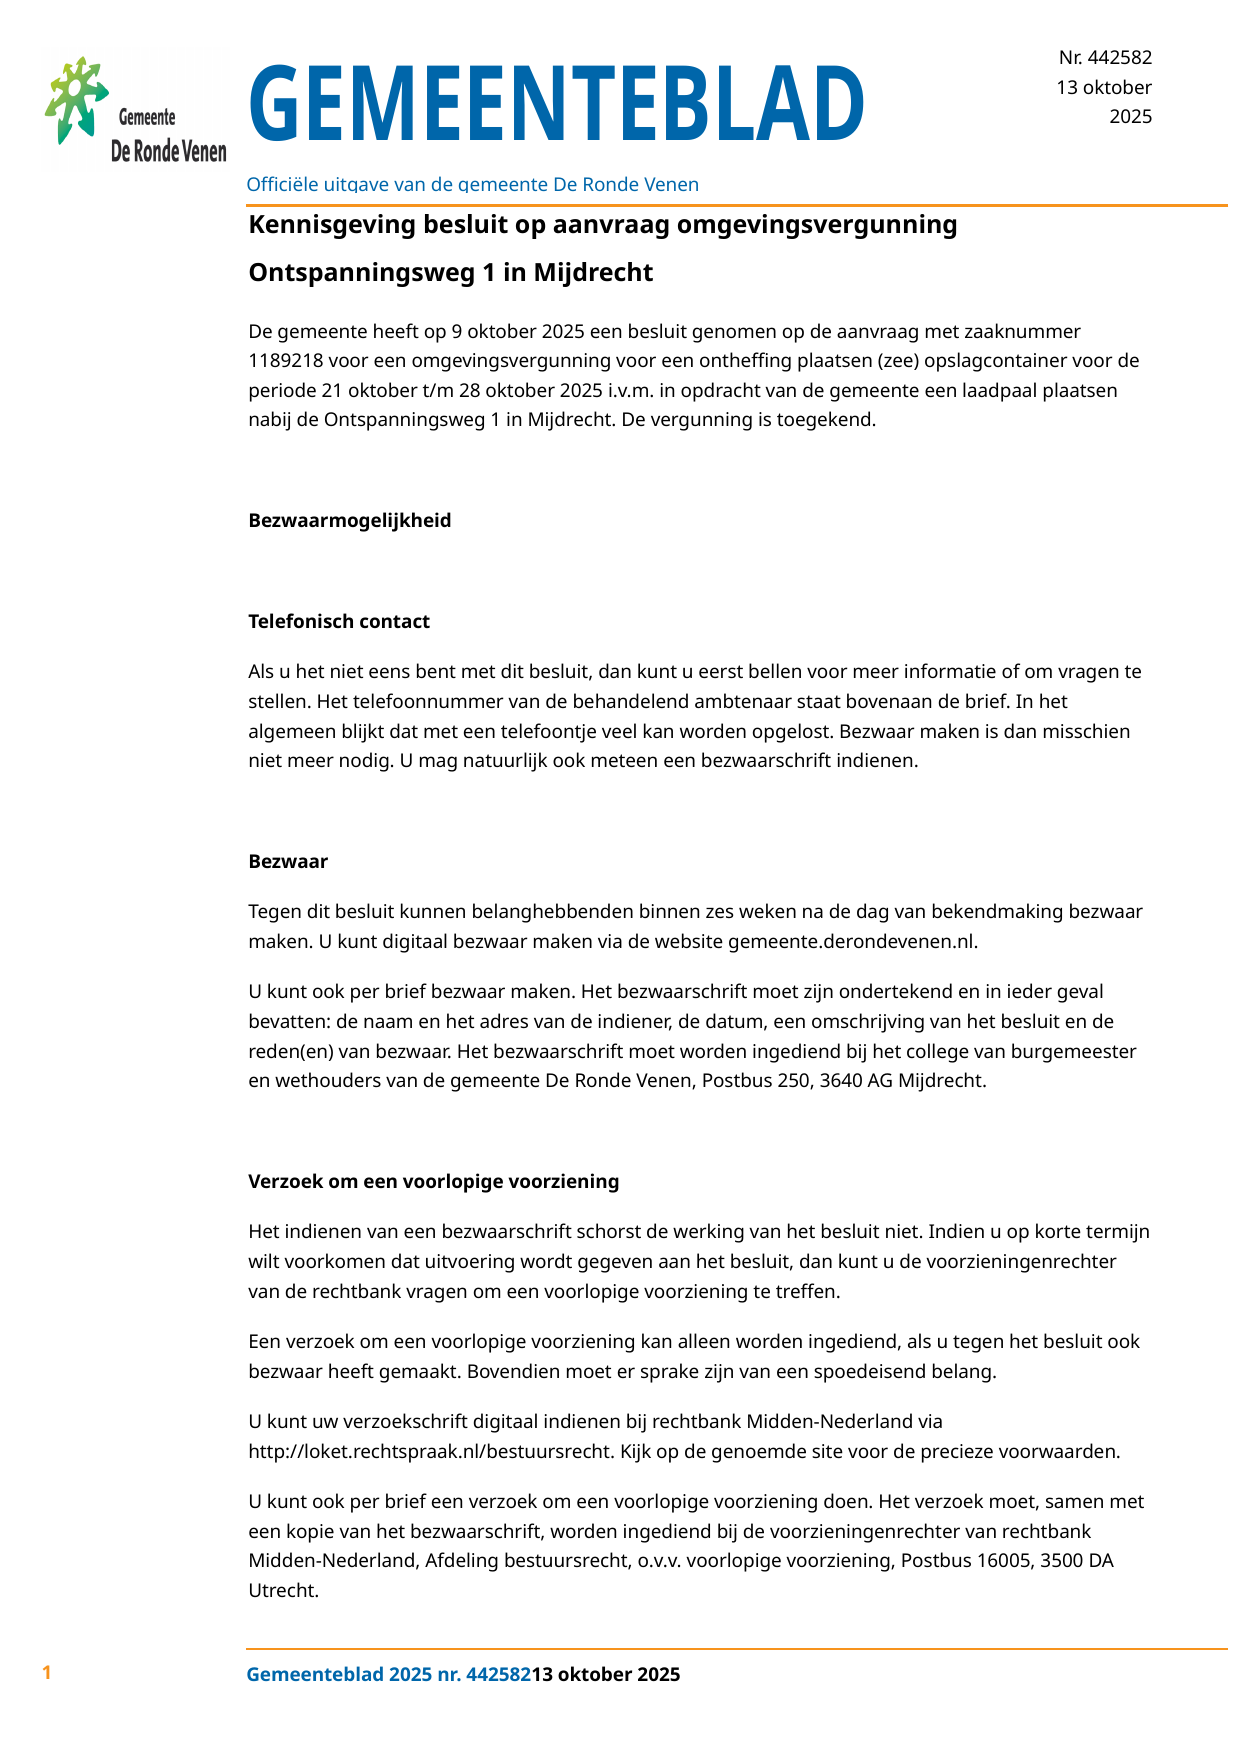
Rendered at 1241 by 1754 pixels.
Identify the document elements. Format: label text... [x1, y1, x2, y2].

text U kunt uw verzoekschrift digitaal indienen bij rechtbank Midden-Nederland via http://loket.rechtspraak.nl/bestuursrecht. Kijk op de genoemde site voor de precieze voorwaarden. [248, 1408, 1152, 1464]
text Kennisgeving besluit op aanvraag omgevingsvergunning Ontspanningsweg 1 in Mijdrecht [248, 207, 1152, 288]
text Telefonisch contact [248, 608, 1152, 634]
text U kunt ook per brief een verzoek om een voorlopige voorziening doen. Het verzoek moet, samen met een kopie van het bezwaarschrift, worden ingediend bij de voorzieningenrechter van rechtbank Midden-Nederland, Afdeling bestuursrecht, o.v.v. voorlopige voorziening, Postbus 16005, 3500 DA Utrecht. [248, 1488, 1152, 1603]
picture [41, 47, 231, 172]
text U kunt ook per brief bezwaar maken. Het bezwaarschrift moet zijn ondertekend en in ieder geval bevatten: de naam en het adres van de indiener, de datum, een omschrijving van het besluit en de reden(en) van bezwaar. Het bezwaarschrift moet worden ingediend bij het college van burgemeester en wethouders van de gemeente De Ronde Venen, Postbus 250, 3640 AG Mijdrecht. [248, 979, 1152, 1093]
text Tegen dit besluit kunnen belanghebbenden binnen zes weken na de dag van bekendmaking bezwaar maken. U kunt digitaal bezwaar maken via de website gemeente.derondevenen.nl. [248, 899, 1152, 954]
text Het indienen van een bezwaarschrift schorst de werking van het besluit niet. Indien u op korte termijn wilt voorkomen dat uitvoering wordt gegeven aan het besluit, dan kunt u de voorzieningenrechter van de rechtbank vragen om een voorlopige voorziening te treffen. [248, 1219, 1152, 1304]
text De gemeente heeft op 9 oktober 2025 een besluit genomen op de aanvraag met zaaknummer 1189218 voor een omgevingsvergunning voor een ontheffing plaatsen (zee) opslagcontainer voor de periode 21 oktober t/m 28 oktober 2025 i.v.m. in opdracht van de gemeente een laadpaal plaatsen nabij de Ontspanningsweg 1 in Mijdrecht. De vergunning is toegekend. [248, 318, 1152, 432]
text Bezwaar [248, 848, 1152, 874]
text Verzoek om een voorlopige voorziening [248, 1168, 1152, 1194]
text Een verzoek om een voorlopige voorziening kan alleen worden ingediend, als u tegen het besluit ook bezwaar heeft gemaakt. Bovendien moet er sprake zijn van een spoedeisend belang. [248, 1328, 1152, 1384]
text Als u het niet eens bent met dit besluit, dan kunt u eerst bellen voor meer informatie of om vragen te stellen. Het telefoonnummer van de behandelend ambtenaar staat bovenaan de brief. In het algemeen blijkt dat met een telefoontje veel kan worden opgelost. Bezwaar maken is dan misschien niet meer nodig. U mag natuurlijk ook meteen een bezwaarschrift indienen. [248, 659, 1152, 773]
text Bezwaarmogelijkheid [248, 507, 1152, 533]
